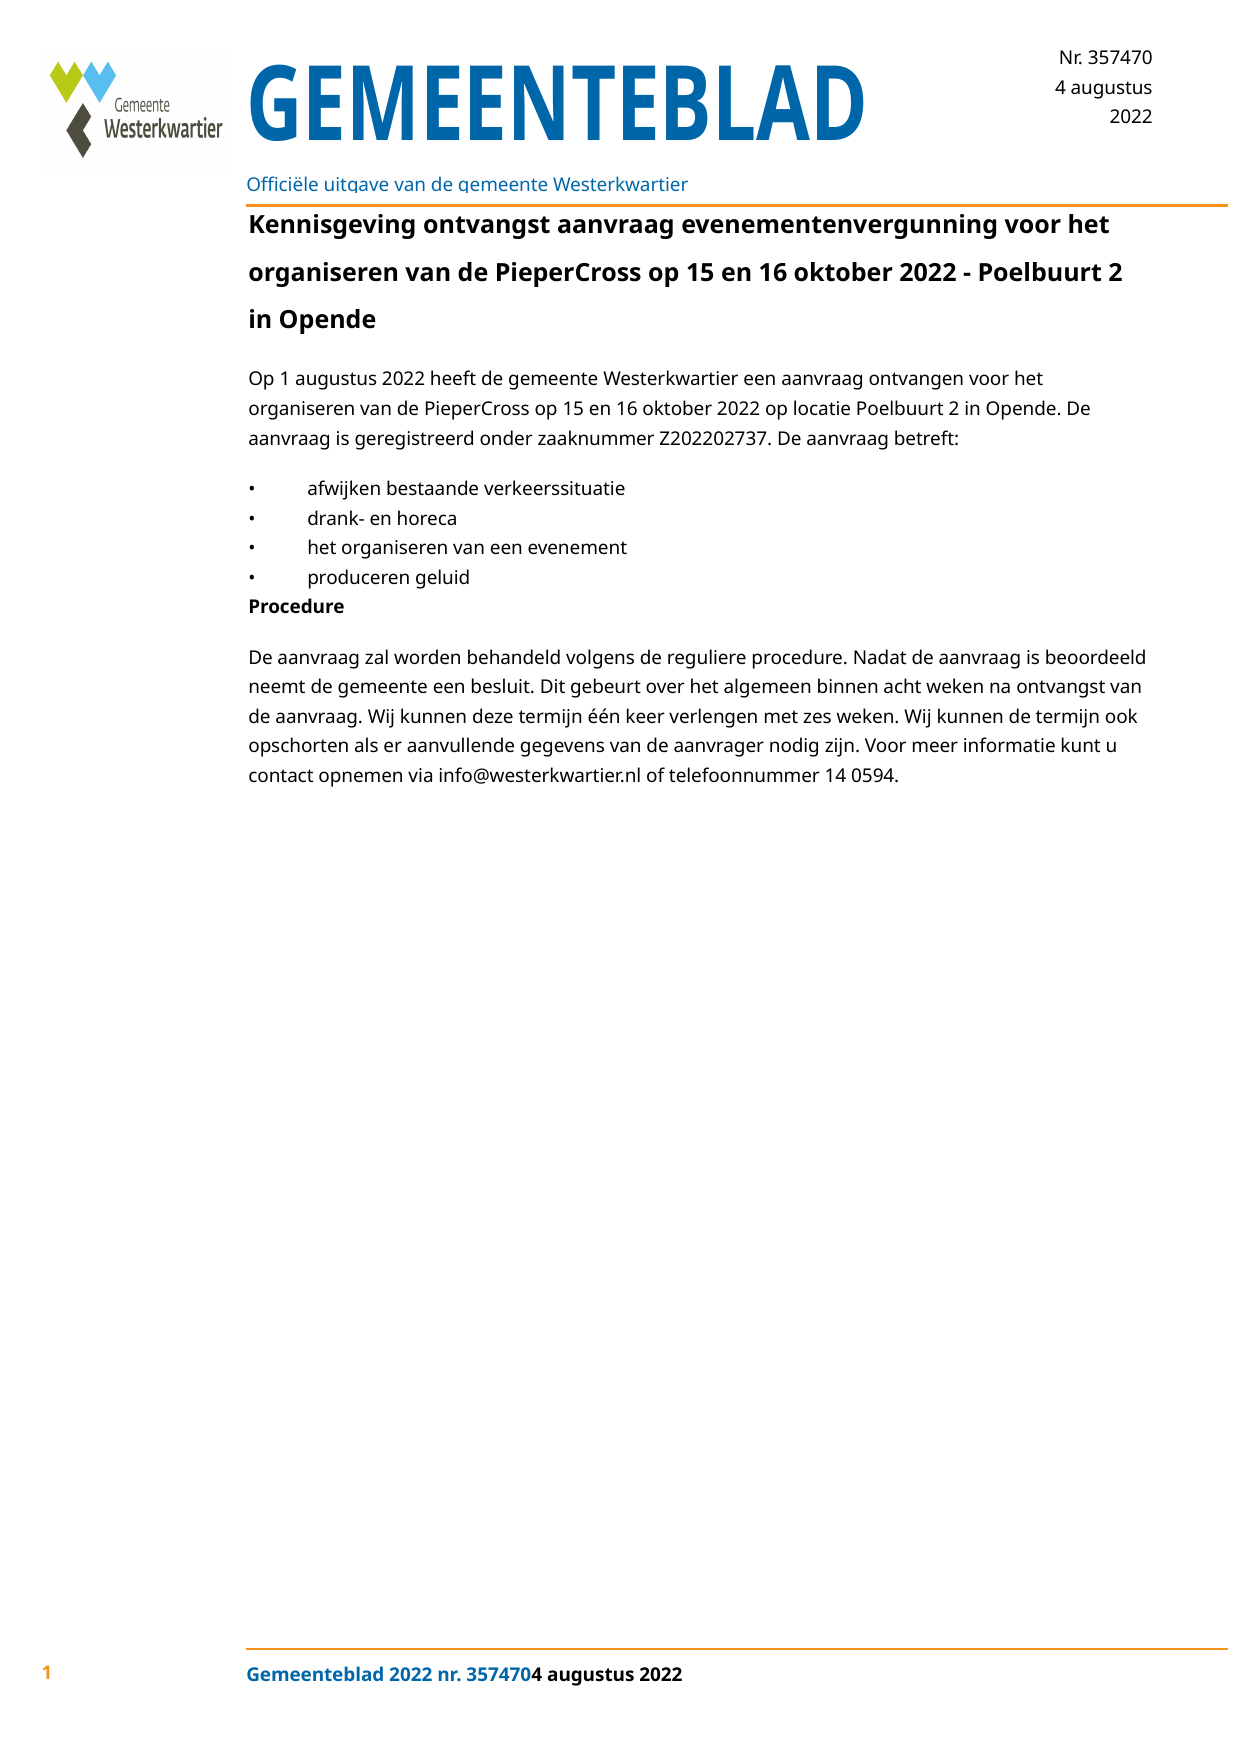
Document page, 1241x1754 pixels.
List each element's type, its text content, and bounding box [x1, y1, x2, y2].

list drank- en horeca [248, 505, 1152, 530]
list het organiseren van een evenement [248, 534, 1152, 560]
text Kennisgeving ontvangst aanvraag evenementenvergunning voor het organiseren van de PieperCross op 15 en 16 oktober 2022 - Poelbuurt 2 in Opende [248, 207, 1152, 336]
text De aanvraag zal worden behandeld volgens de reguliere procedure. Nadat de aanvraag is beoordeeld neemt de gemeente een besluit. Dit gebeurt over het algemeen binnen acht weken na ontvangst van de aanvraag. Wij kunnen deze termijn één keer verlengen met zes weken. Wij kunnen de termijn ook opschorten als er aanvullende gegevens van de aanvrager nodig zijn. Voor meer informatie kunt u contact opnemen via info@westerkwartier.nl of telefoonnummer 14 0594. [248, 644, 1152, 788]
picture [41, 47, 231, 172]
list afwijken bestaande verkeerssituatie [248, 475, 1152, 501]
list produceren geluid [248, 564, 1152, 589]
text Op 1 augustus 2022 heeft de gemeente Westerkwartier een aanvraag ontvangen voor het organiseren van de PieperCross op 15 en 16 oktober 2022 op locatie Poelbuurt 2 in Opende. De aanvraag is geregistreerd onder zaaknummer Z202202737. De aanvraag betreft: [248, 366, 1152, 450]
text Procedure [248, 593, 1152, 619]
